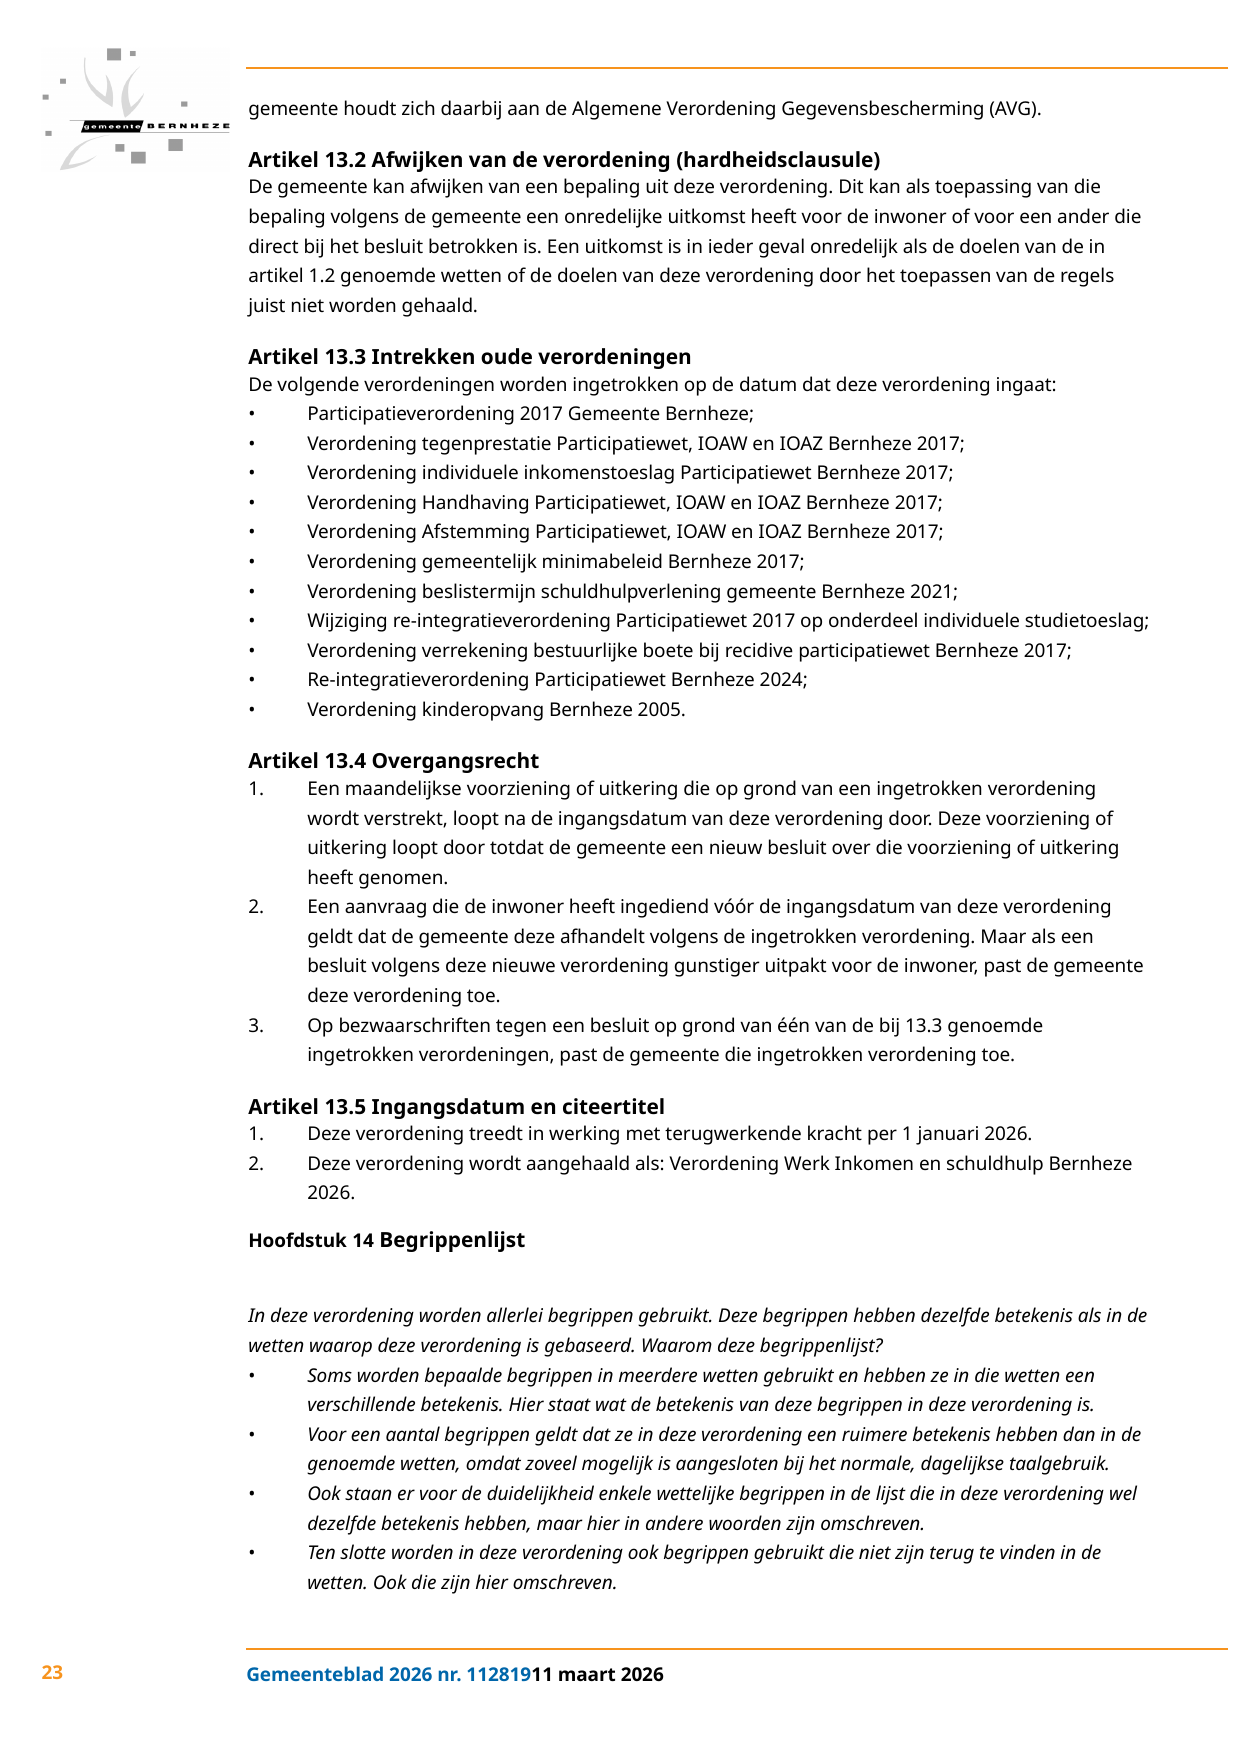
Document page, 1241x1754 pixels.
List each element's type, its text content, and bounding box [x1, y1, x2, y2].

list Ten slotte worden in deze verordening ook begrippen gebruikt die niet zijn terug te vinden in de wetten. Ook die zijn hier omschreven. [248, 1539, 1152, 1595]
text In deze verordening worden allerlei begrippen gebruikt. Deze begrippen hebben dezelfde betekenis als in de wetten waarop deze verordening is gebaseerd. Waarom deze begrippenlijst? [248, 1303, 1152, 1358]
text Artikel 13.2 Afwijken van de verordening (hardheidsclausule) [248, 145, 1152, 174]
list Een aanvraag die de inwoner heeft ingediend vóór de ingangsdatum van deze verordening geldt dat de gemeente deze afhandelt volgens de ingetrokken verordening. Maar als een besluit volgens deze nieuwe verordening gunstiger uitpakt voor de inwoner, past de gemeente deze verordening toe. [248, 893, 1152, 1008]
list Ook staan er voor de duidelijkheid enkele wettelijke begrippen in de lijst die in deze verordening wel dezelfde betekenis hebben, maar hier in andere woorden zijn omschreven. [248, 1480, 1152, 1536]
list Soms worden bepaalde begrippen in meerdere wetten gebruikt en hebben ze in die wetten een verschillende betekenis. Hier staat wat de betekenis van deze begrippen in deze verordening is. [248, 1362, 1152, 1417]
text Hoofdstuk 14 Begrippenlijst [248, 1225, 1152, 1253]
text Artikel 13.4 Overgangsrecht [248, 747, 1152, 775]
list Een maandelijkse voorziening of uitkering die op grond van een ingetrokken verordening wordt verstrekt, loopt na de ingangsdatum van deze verordening door. Deze voorziening of uitkering loopt door totdat de gemeente een nieuw besluit over die voorziening of uitkering heeft genomen. [248, 775, 1152, 889]
picture [41, 47, 231, 172]
list Verordening Handhaving Participatiewet, IOAW en IOAZ Bernheze 2017; [248, 489, 1152, 515]
list Wijziging re-integratieverordening Participatiewet 2017 op onderdeel individuele studietoeslag; [248, 607, 1152, 633]
list Verordening gemeentelijk minimabeleid Bernheze 2017; [248, 548, 1152, 574]
list Verordening kinderopvang Bernheze 2005. [248, 696, 1152, 722]
list Verordening verrekening bestuurlijke boete bij recidive participatiewet Bernheze 2017; [248, 637, 1152, 663]
list Verordening beslistermijn schuldhulpverlening gemeente Bernheze 2021; [248, 578, 1152, 604]
text Artikel 13.3 Intrekken oude verordeningen [248, 342, 1152, 371]
list Deze verordening wordt aangehaald als: Verordening Werk Inkomen en schuldhulp Bernheze 2026. [248, 1150, 1152, 1205]
text De volgende verordeningen worden ingetrokken op de datum dat deze verordening ingaat: [248, 371, 1152, 397]
list Verordening tegenprestatie Participatiewet, IOAW en IOAZ Bernheze 2017; [248, 430, 1152, 456]
list Verordening individuele inkomenstoeslag Participatiewet Bernheze 2017; [248, 459, 1152, 485]
list Participatieverordening 2017 Gemeente Bernheze; [248, 400, 1152, 426]
text De gemeente kan afwijken van een bepaling uit deze verordening. Dit kan als toepassing van die bepaling volgens de gemeente een onredelijke uitkomst heeft voor de inwoner of voor een ander die direct bij het besluit betrokken is. Een uitkomst is in ieder geval onredelijk als de doelen van de in artikel 1.2 genoemde wetten of de doelen van deze verordening door het toepassen van de regels juist niet worden gehaald. [248, 174, 1152, 318]
list Deze verordening treedt in werking met terugwerkende kracht per 1 januari 2026. [248, 1120, 1152, 1146]
text Artikel 13.5 Ingangsdatum en citeertitel [248, 1092, 1152, 1120]
list Verordening Afstemming Participatiewet, IOAW en IOAZ Bernheze 2017; [248, 519, 1152, 544]
list Voor een aantal begrippen geldt dat ze in deze verordening een ruimere betekenis hebben dan in de genoemde wetten, omdat zoveel mogelijk is aangesloten bij het normale, dagelijkse taalgebruik. [248, 1421, 1152, 1476]
text gemeente houdt zich daarbij aan de Algemene Verordening Gegevensbescherming (AVG). [248, 95, 1152, 121]
list Re-integratieverordening Participatiewet Bernheze 2024; [248, 667, 1152, 692]
list Op bezwaarschriften tegen een besluit op grond van één van de bij 13.3 genoemde ingetrokken verordeningen, past de gemeente die ingetrokken verordening toe. [248, 1012, 1152, 1067]
